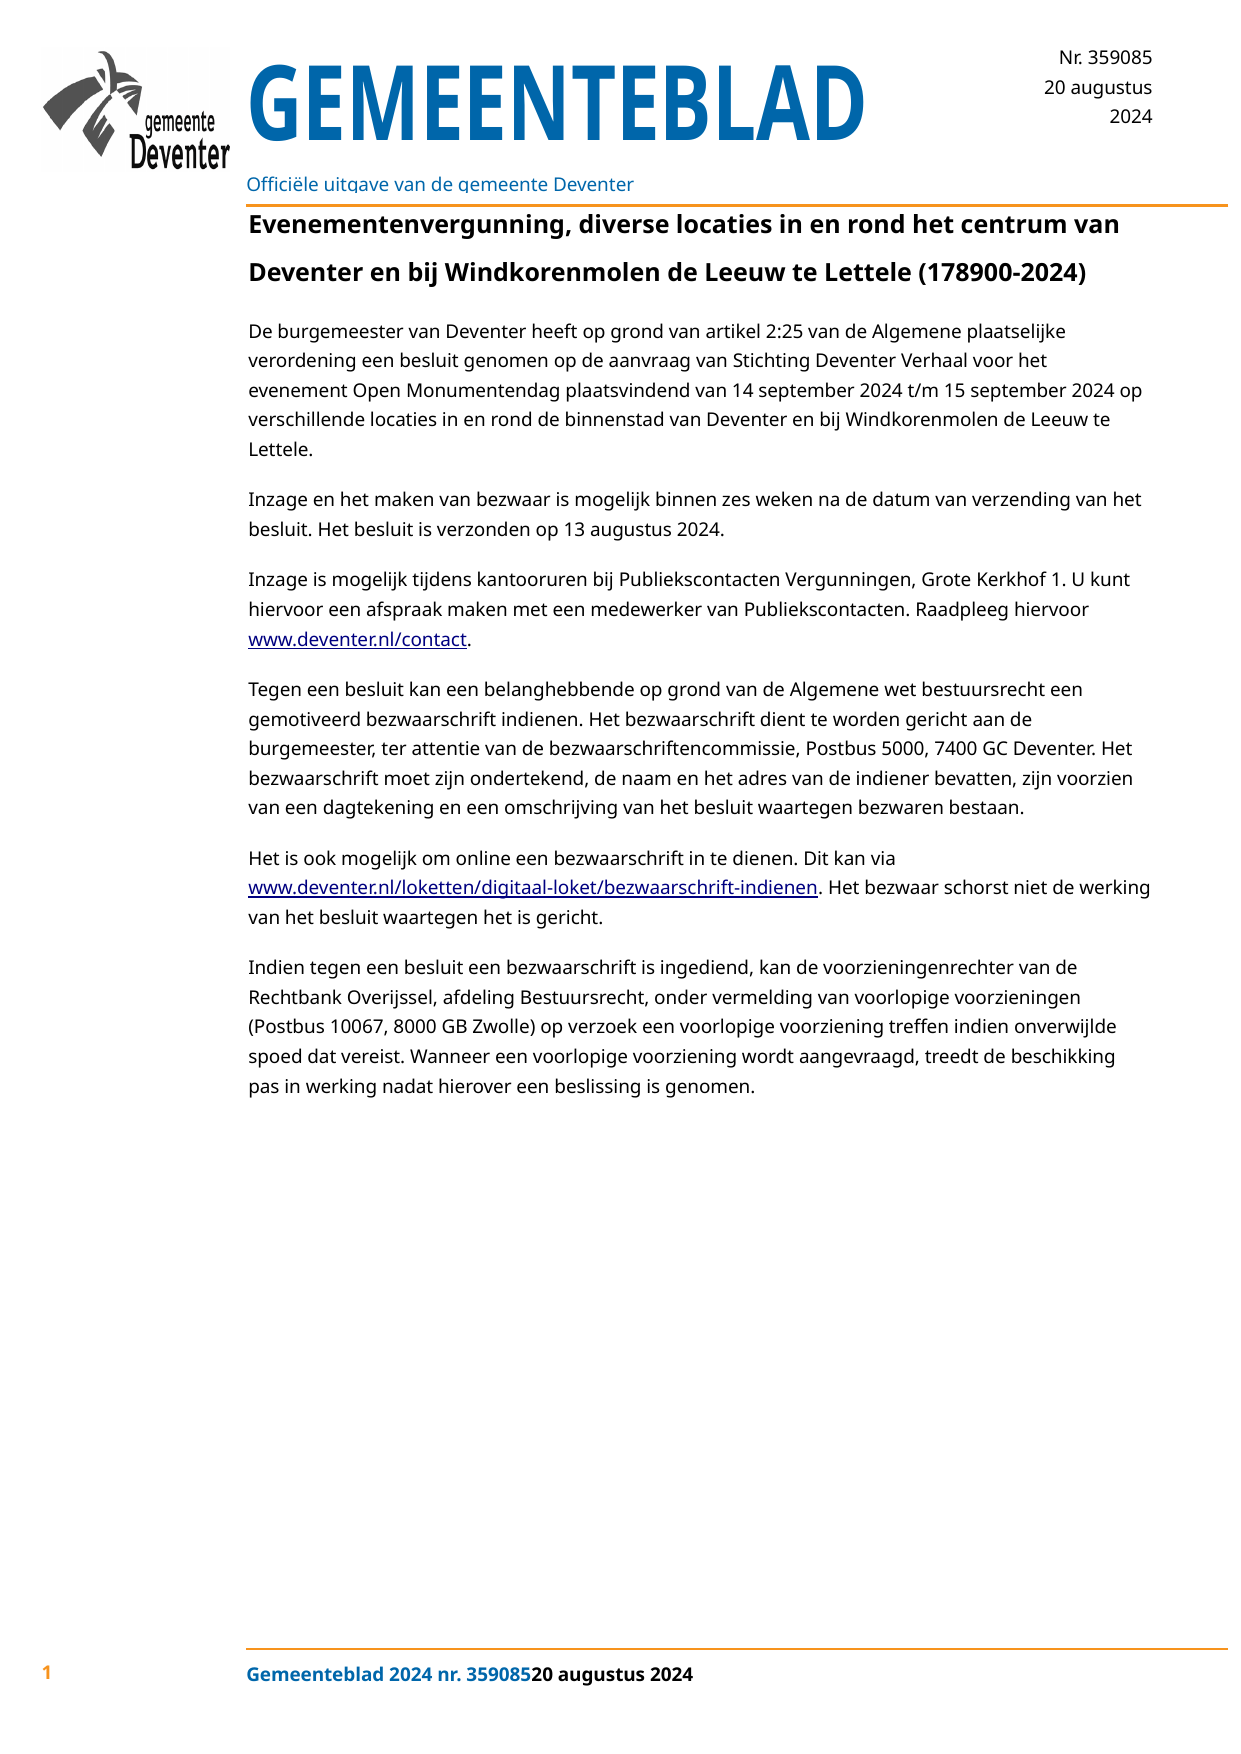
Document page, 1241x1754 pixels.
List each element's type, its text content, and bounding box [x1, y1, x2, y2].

text Tegen een besluit kan een belanghebbende op grond van de Algemene wet bestuursrecht een gemotiveerd bezwaarschrift indienen. Het bezwaarschrift dient te worden gericht aan de burgemeester, ter attentie van de bezwaarschriftencommissie, Postbus 5000, 7400 GC Deventer. Het bezwaarschrift moet zijn ondertekend, de naam en het adres van de indiener bevatten, zijn voorzien van een dagtekening en een omschrijving van het besluit waartegen bezwaren bestaan. [248, 676, 1152, 820]
text De burgemeester van Deventer heeft op grond van artikel 2:25 van de Algemene plaatselijke verordening een besluit genomen op de aanvraag van Stichting Deventer Verhaal voor het evenement Open Monumentendag plaatsvindend van 14 september 2024 t/m 15 september 2024 op verschillende locaties in en rond de binnenstad van Deventer en bij Windkorenmolen de Leeuw te Lettele. [248, 318, 1152, 462]
text Inzage is mogelijk tijdens kantooruren bij Publiekscontacten Vergunningen, Grote Kerkhof 1. U kunt hiervoor een afspraak maken met een medewerker van Publiekscontacten. Raadpleeg hiervoor www.deventer.nl/contact. [248, 567, 1152, 652]
text Indien tegen een besluit een bezwaarschrift is ingediend, kan de voorzieningenrechter van de Rechtbank Overijssel, afdeling Bestuursrecht, onder vermelding van voorlopige voorzieningen (Postbus 10067, 8000 GB Zwolle) op verzoek een voorlopige voorziening treffen indien onverwijlde spoed dat vereist. Wanneer een voorlopige voorziening wordt aangevraagd, treedt de beschikking pas in werking nadat hierover een beslissing is genomen. [248, 954, 1152, 1099]
picture [41, 47, 231, 172]
text Evenementenvergunning, diverse locaties in en rond het centrum van Deventer en bij Windkorenmolen de Leeuw te Lettele (178900-2024) [248, 207, 1152, 288]
text Inzage en het maken van bezwaar is mogelijk binnen zes weken na de datum van verzending van het besluit. Het besluit is verzonden op 13 augustus 2024. [248, 487, 1152, 542]
text Het is ook mogelijk om online een bezwaarschrift in te dienen. Dit kan via www.deventer.nl/loketten/digitaal-loket/bezwaarschrift-indienen. Het bezwaar schorst niet de werking van het besluit waartegen het is gericht. [248, 845, 1152, 930]
